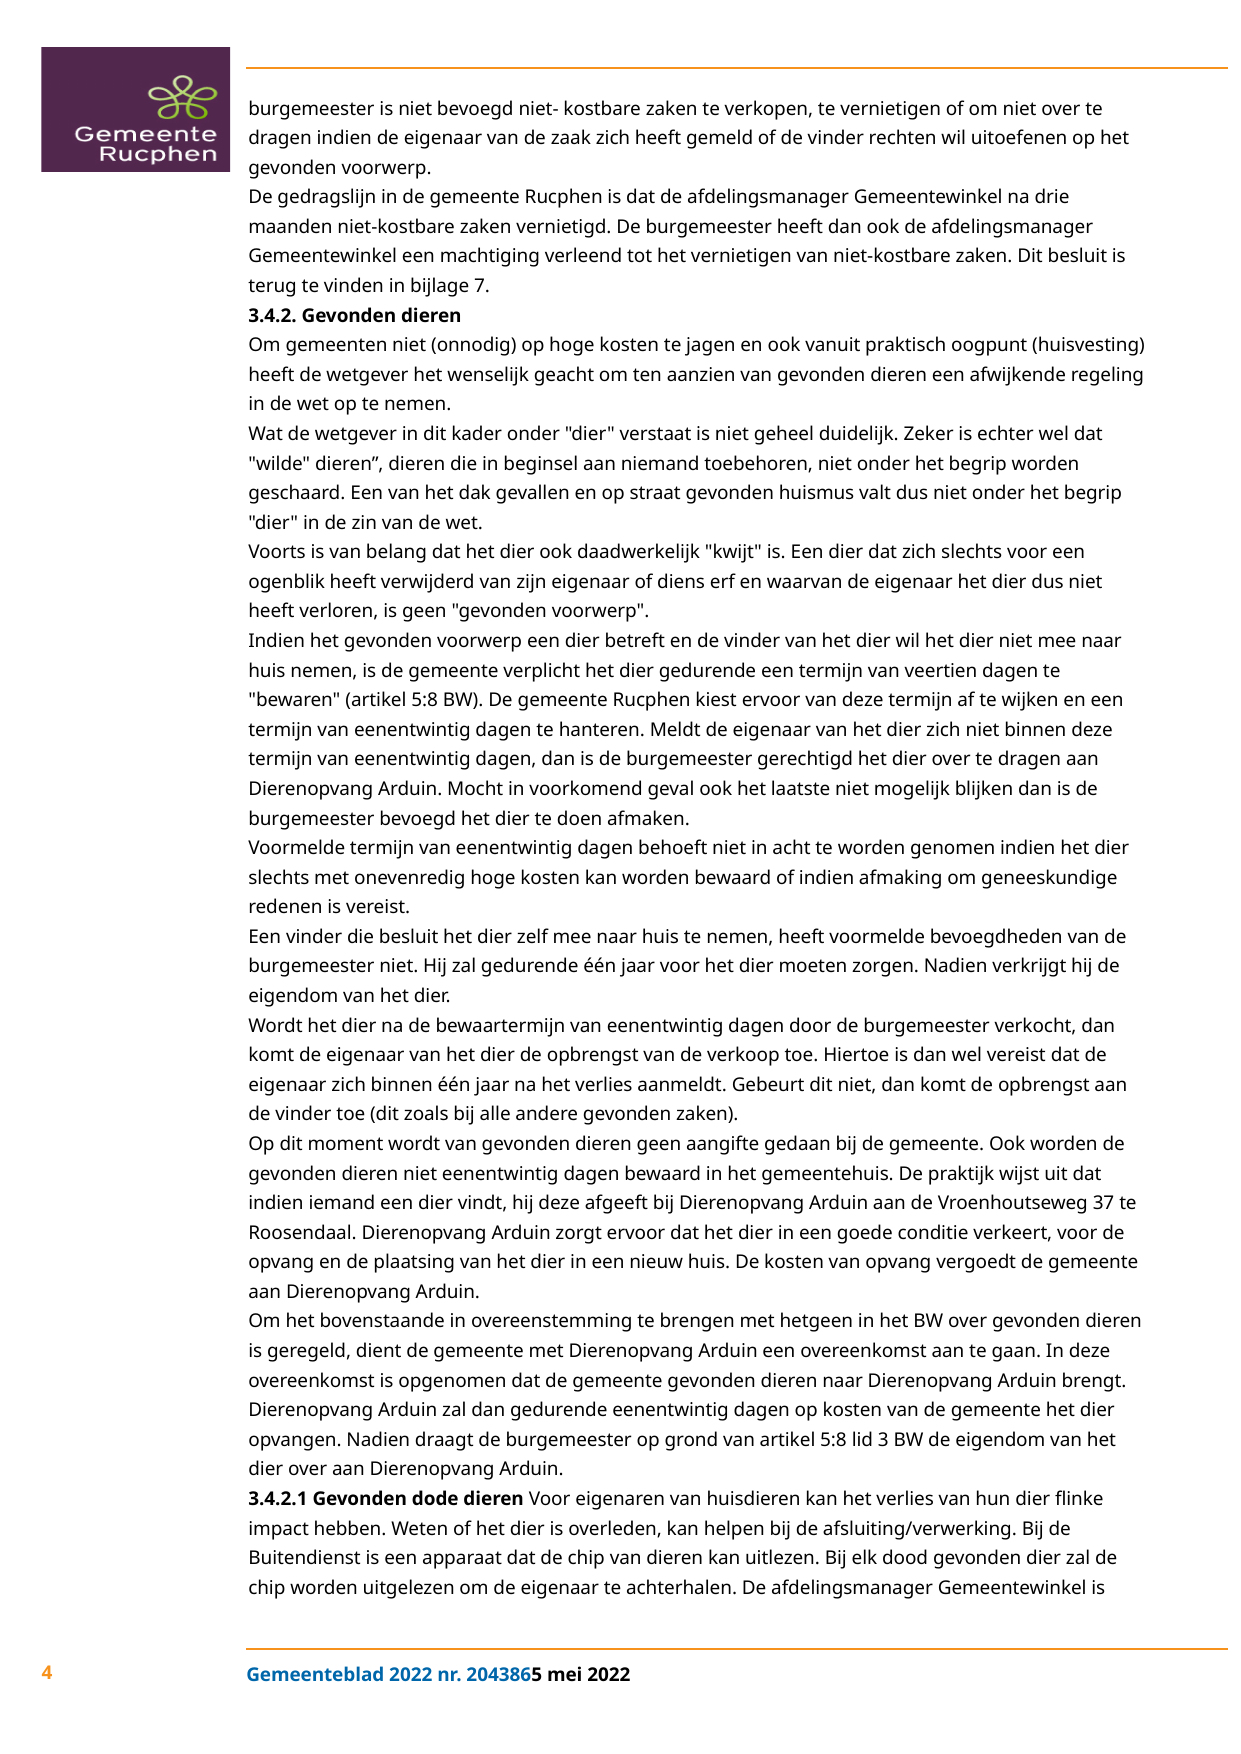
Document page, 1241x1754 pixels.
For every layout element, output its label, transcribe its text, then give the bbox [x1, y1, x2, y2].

text Wat de wetgever in dit kader onder "dier" verstaat is niet geheel duidelijk. Zeker is echter wel dat "wilde" dieren”, dieren die in beginsel aan niemand toebehoren, niet onder het begrip worden geschaard. Een van het dak gevallen en op straat gevonden huismus valt dus niet onder het begrip "dier" in de zin van de wet. [248, 420, 1152, 535]
picture [41, 47, 231, 172]
text Indien het gevonden voorwerp een dier betreft en de vinder van het dier wil het dier niet mee naar huis nemen, is de gemeente verplicht het dier gedurende een termijn van veertien dagen te "bewaren" (artikel 5:8 BW). De gemeente Rucphen kiest ervoor van deze termijn af te wijken en een termijn van eenentwintig dagen te hanteren. Meldt de eigenaar van het dier zich niet binnen deze termijn van eenentwintig dagen, dan is de burgemeester gerechtigd het dier over te dragen aan Dierenopvang Arduin. Mocht in voorkomend geval ook het laatste niet mogelijk blijken dan is de burgemeester bevoegd het dier te doen afmaken. [248, 627, 1152, 831]
text Voorts is van belang dat het dier ook daadwerkelijk "kwijt" is. Een dier dat zich slechts voor een ogenblik heeft verwijderd van zijn eigenaar of diens erf en waarvan de eigenaar het dier dus niet heeft verloren, is geen "gevonden voorwerp". [248, 538, 1152, 623]
text Een vinder die besluit het dier zelf mee naar huis te nemen, heeft voormelde bevoegdheden van de burgemeester niet. Hij zal gedurende één jaar voor het dier moeten zorgen. Nadien verkrijgt hij de eigendom van het dier. [248, 923, 1152, 1008]
text Wordt het dier na de bewaartermijn van eenentwintig dagen door de burgemeester verkocht, dan komt de eigenaar van het dier de opbrengst van de verkoop toe. Hiertoe is dan wel vereist dat de eigenaar zich binnen één jaar na het verlies aanmeldt. Gebeurt dit niet, dan komt de opbrengst aan de vinder toe (dit zoals bij alle andere gevonden zaken). [248, 1012, 1152, 1126]
text 3.4.2. Gevonden dieren [248, 302, 1152, 328]
text Voormelde termijn van eenentwintig dagen behoeft niet in acht te worden genomen indien het dier slechts met onevenredig hoge kosten kan worden bewaard of indien afmaking om geneeskundige redenen is vereist. [248, 834, 1152, 919]
text Om gemeenten niet (onnodig) op hoge kosten te jagen en ook vanuit praktisch oogpunt (huisvesting) heeft de wetgever het wenselijk geacht om ten aanzien van gevonden dieren een afwijkende regeling in de wet op te nemen. [248, 331, 1152, 416]
text burgemeester is niet bevoegd niet- kostbare zaken te verkopen, te vernietigen of om niet over te dragen indien de eigenaar van de zaak zich heeft gemeld of de vinder rechten wil uitoefenen op het gevonden voorwerp. [248, 95, 1152, 180]
text Om het bovenstaande in overeenstemming te brengen met hetgeen in het BW over gevonden dieren is geregeld, dient de gemeente met Dierenopvang Arduin een overeenkomst aan te gaan. In deze overeenkomst is opgenomen dat de gemeente gevonden dieren naar Dierenopvang Arduin brengt. Dierenopvang Arduin zal dan gedurende eenentwintig dagen op kosten van de gemeente het dier opvangen. Nadien draagt de burgemeester op grond van artikel 5:8 lid 3 BW de eigendom van het dier over aan Dierenopvang Arduin. [248, 1308, 1152, 1481]
text Op dit moment wordt van gevonden dieren geen aangifte gedaan bij de gemeente. Ook worden de gevonden dieren niet eenentwintig dagen bewaard in het gemeentehuis. De praktijk wijst uit dat indien iemand een dier vindt, hij deze afgeeft bij Dierenopvang Arduin aan de Vroenhoutseweg 37 te Roosendaal. Dierenopvang Arduin zorgt ervoor dat het dier in een goede conditie verkeert, voor de opvang en de plaatsing van het dier in een nieuw huis. De kosten van opvang vergoedt de gemeente aan Dierenopvang Arduin. [248, 1130, 1152, 1304]
text 3.4.2.1 Gevonden dode dieren Voor eigenaren van huisdieren kan het verlies van hun dier flinke impact hebben. Weten of het dier is overleden, kan helpen bij de afsluiting/verwerking. Bij de Buitendienst is een apparaat dat de chip van dieren kan uitlezen. Bij elk dood gevonden dier zal de chip worden uitgelezen om de eigenaar te achterhalen. De afdelingsmanager Gemeentewinkel is [248, 1485, 1152, 1600]
text De gedragslijn in de gemeente Rucphen is dat de afdelingsmanager Gemeentewinkel na drie maanden niet-kostbare zaken vernietigd. De burgemeester heeft dan ook de afdelingsmanager Gemeentewinkel een machtiging verleend tot het vernietigen van niet-kostbare zaken. Dit besluit is terug te vinden in bijlage 7. [248, 183, 1152, 298]
